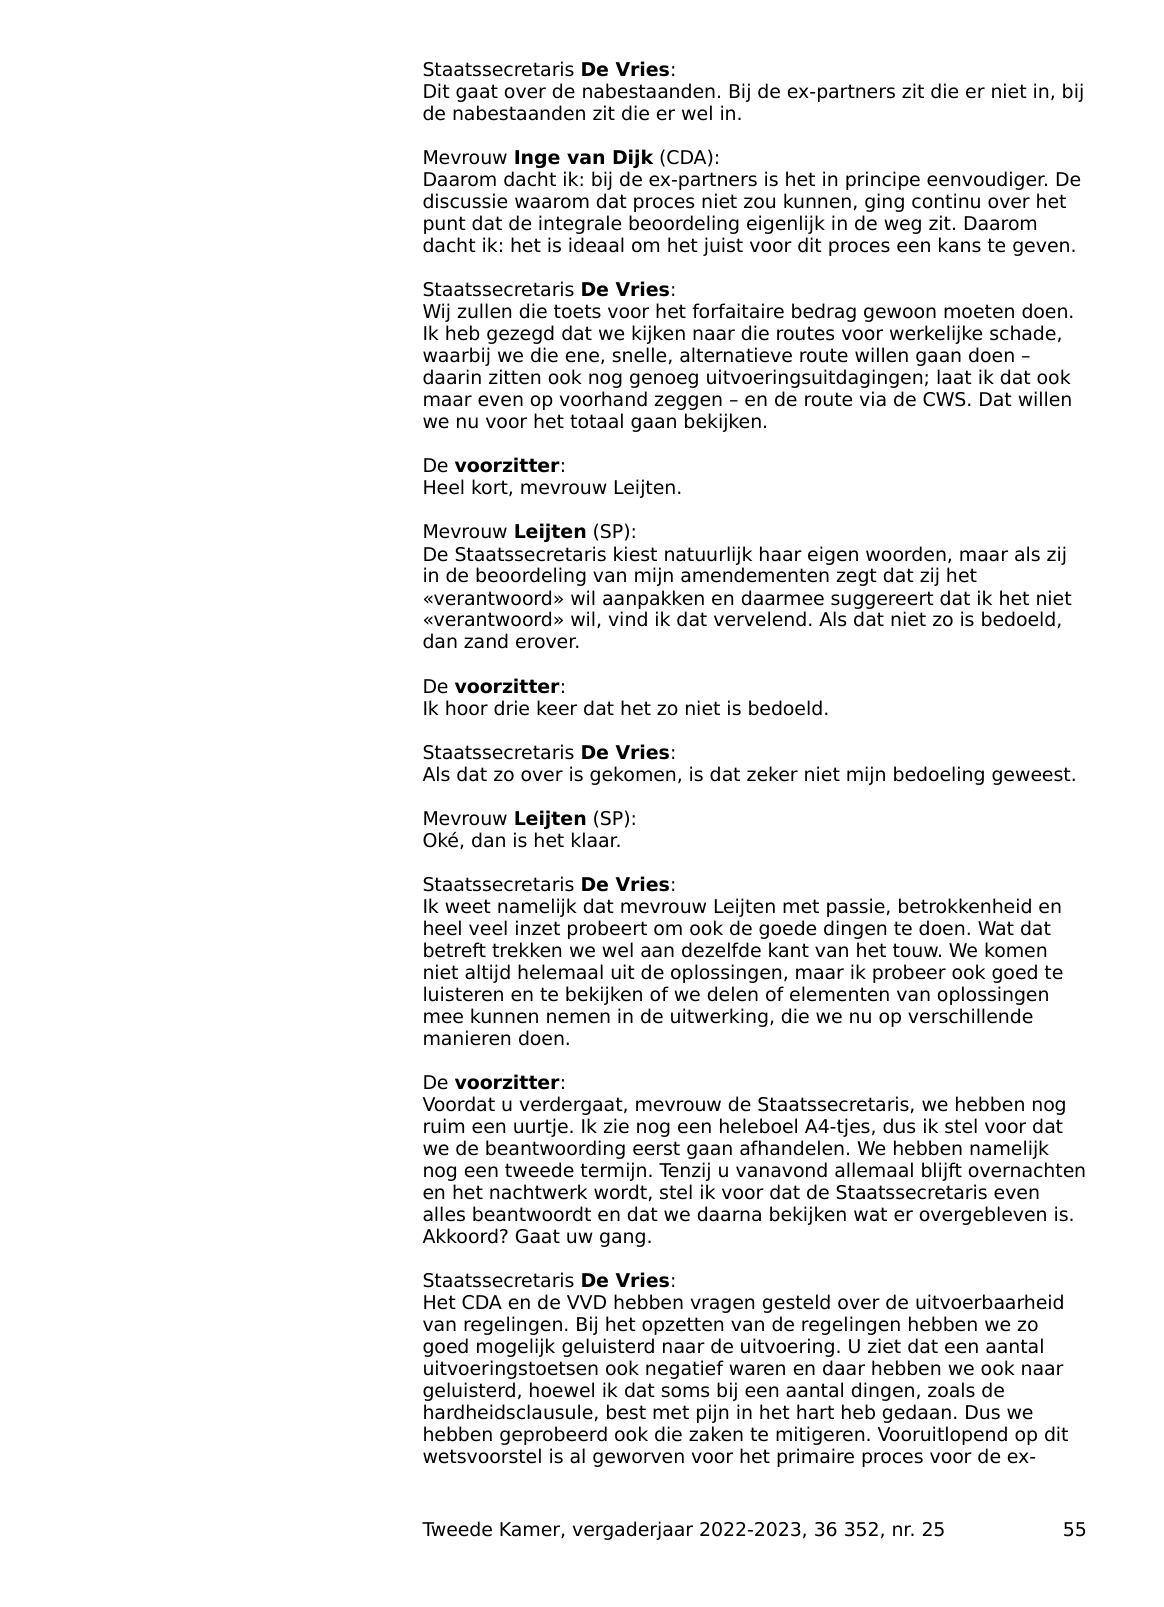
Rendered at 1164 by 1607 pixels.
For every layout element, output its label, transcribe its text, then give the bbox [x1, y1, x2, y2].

text De voorzitter: [422, 455, 1087, 477]
text Staatssecretaris De Vries: [422, 742, 1087, 764]
text Staatssecretaris De Vries: [422, 279, 1087, 301]
text Voordat u verdergaat, mevrouw de Staatssecretaris, we hebben nog ruim een uurtje. Ik zie nog een heleboel A4-tjes, dus ik stel voor dat we de beantwoording eerst gaan afhandelen. We hebben namelijk nog een tweede termijn. Tenzij u vanavond allemaal blijft overnachten en het nachtwerk wordt, stel ik voor dat de Staatssecretaris even alles beantwoordt en dat we daarna bekijken wat er overgebleven is. Akkoord? Gaat uw gang. [422, 1094, 1087, 1248]
text Oké, dan is het klaar. [422, 830, 1087, 852]
text Dit gaat over de nabestaanden. Bij de ex-partners zit die er niet in, bij de nabestaanden zit die er wel in. [422, 81, 1087, 125]
text Staatssecretaris De Vries: [422, 874, 1087, 896]
text Ik weet namelijk dat mevrouw Leijten met passie, betrokkenheid en heel veel inzet probeert om ook de goede dingen te doen. Wat dat betreft trekken we wel aan dezelfde kant van het touw. We komen niet altijd helemaal uit de oplossingen, maar ik probeer ook goed te luisteren en te bekijken of we delen of elementen van oplossingen mee kunnen nemen in de uitwerking, die we nu op verschillende manieren doen. [422, 896, 1087, 1050]
text Staatssecretaris De Vries: [422, 1270, 1087, 1292]
text Mevrouw Leijten (SP): [422, 521, 1087, 543]
text Daarom dacht ik: bij de ex-partners is het in principe eenvoudiger. De discussie waarom dat proces niet zou kunnen, ging continu over het punt dat de integrale beoordeling eigenlijk in de weg zit. Daarom dacht ik: het is ideaal om het juist voor dit proces een kans te geven. [422, 169, 1087, 257]
text Als dat zo over is gekomen, is dat zeker niet mijn bedoeling geweest. [422, 764, 1087, 786]
text De voorzitter: [422, 1072, 1087, 1094]
text Het CDA en de VVD hebben vragen gesteld over de uitvoerbaarheid van regelingen. Bij het opzetten van de regelingen hebben we zo goed mogelijk geluisterd naar de uitvoering. U ziet dat een aantal uitvoeringstoetsen ook negatief waren en daar hebben we ook naar geluisterd, hoewel ik dat soms bij een aantal dingen, zoals de hardheidsclausule, best met pijn in het hart heb gedaan. Dus we hebben geprobeerd ook die zaken te mitigeren. Vooruitlopend op dit wetsvoorstel is al geworven voor het primaire proces voor de ex- [422, 1292, 1087, 1468]
text Ik hoor drie keer dat het zo niet is bedoeld. [422, 697, 1087, 719]
text Mevrouw Leijten (SP): [422, 808, 1087, 830]
text De voorzitter: [422, 676, 1087, 697]
text De Staatssecretaris kiest natuurlijk haar eigen woorden, maar als zij in de beoordeling van mijn amendementen zegt dat zij het «verantwoord» wil aanpakken en daarmee suggereert dat ik het niet «verantwoord» wil, vind ik dat vervelend. Als dat niet zo is bedoeld, dan zand erover. [422, 543, 1087, 653]
text Staatssecretaris De Vries: [422, 59, 1087, 81]
text Wij zullen die toets voor het forfaitaire bedrag gewoon moeten doen. Ik heb gezegd dat we kijken naar die routes voor werkelijke schade, waarbij we die ene, snelle, alternatieve route willen gaan doen – daarin zitten ook nog genoeg uitvoeringsuitdagingen; laat ik dat ook maar even op voorhand zeggen – en de route via de CWS. Dat willen we nu voor het totaal gaan bekijken. [422, 301, 1087, 433]
text Mevrouw Inge van Dijk (CDA): [422, 147, 1087, 169]
text Heel kort, mevrouw Leijten. [422, 477, 1087, 499]
